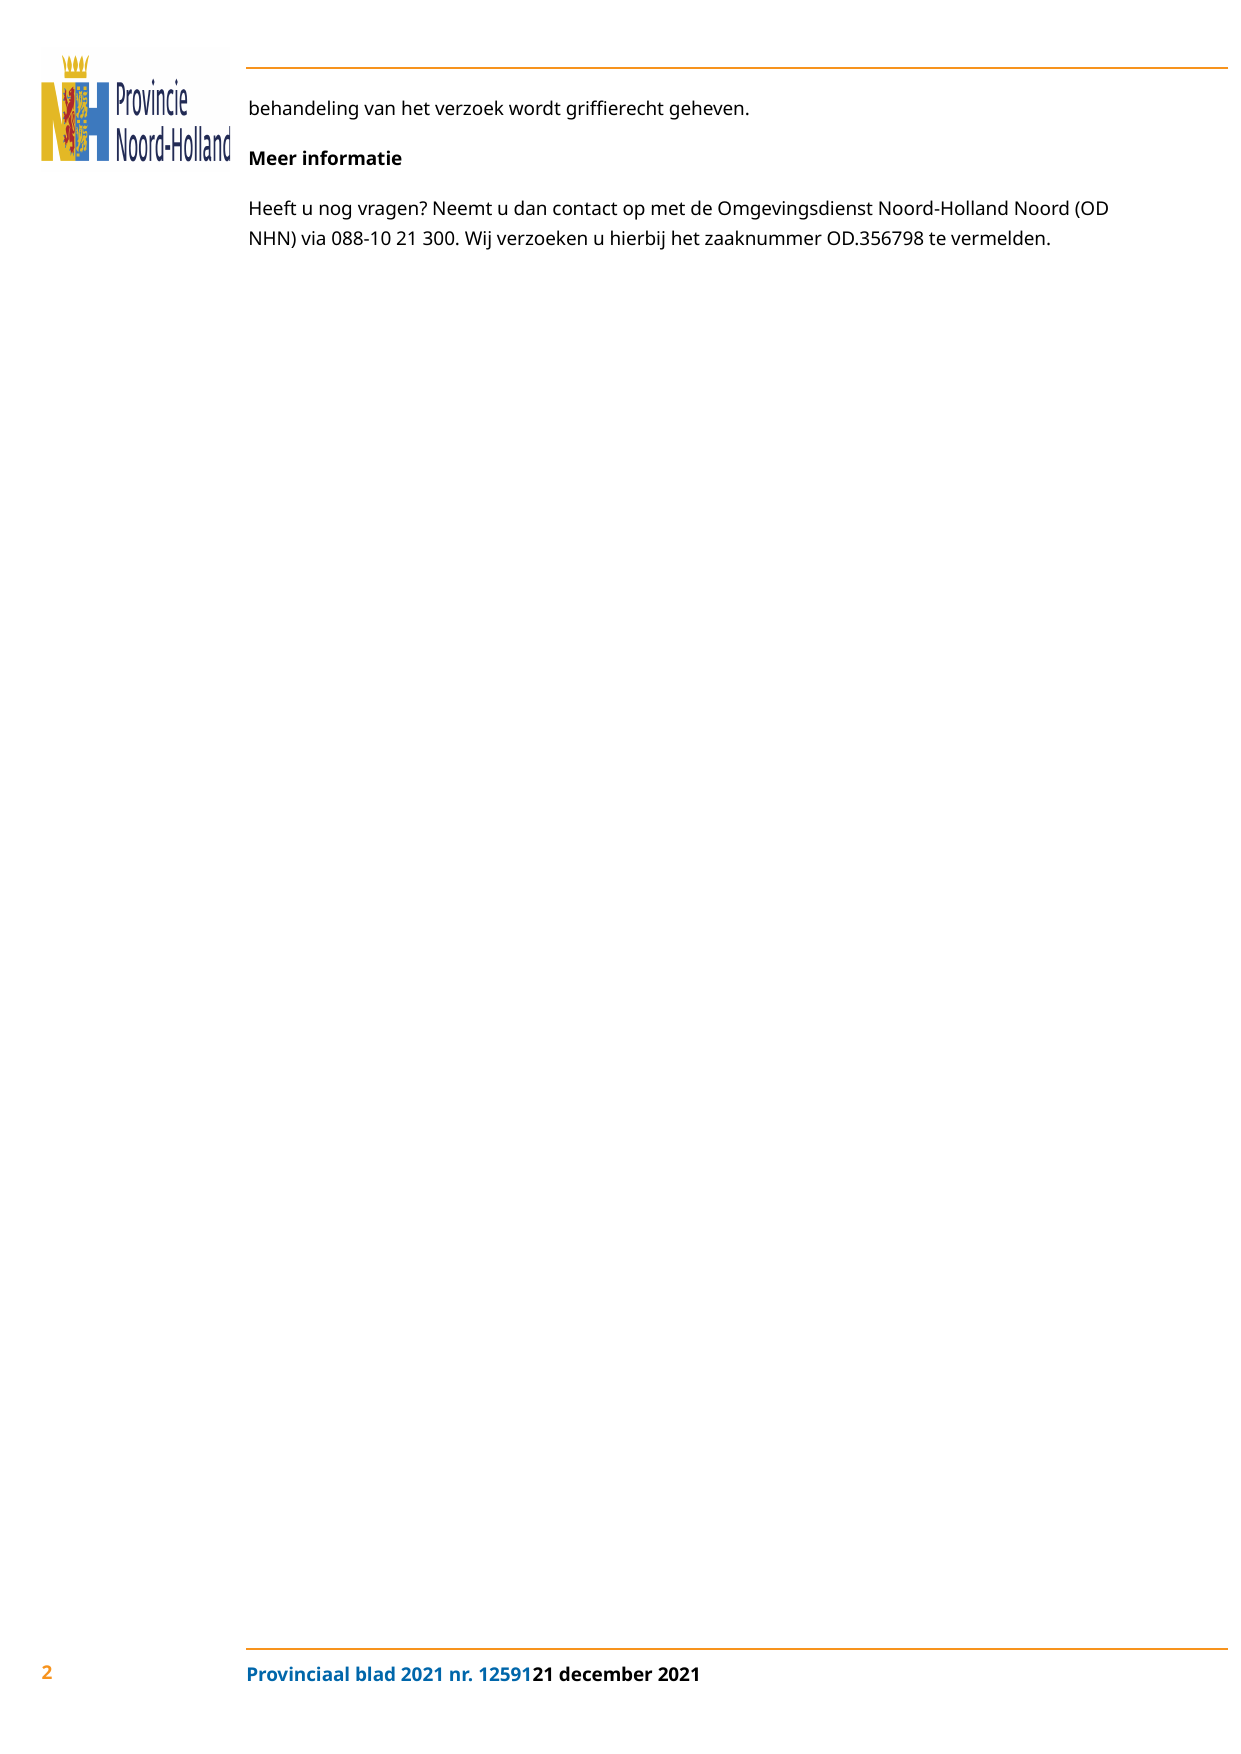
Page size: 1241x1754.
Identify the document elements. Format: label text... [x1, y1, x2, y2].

text Heeft u nog vragen? Neemt u dan contact op met de Omgevingsdienst Noord-Holland Noord (OD NHN) via 088-10 21 300. Wij verzoeken u hierbij het zaaknummer OD.356798 te vermelden. [248, 196, 1152, 251]
text Meer informatie [248, 145, 1152, 171]
picture [41, 47, 231, 172]
text behandeling van het verzoek wordt griffierecht geheven. [248, 95, 1152, 121]
